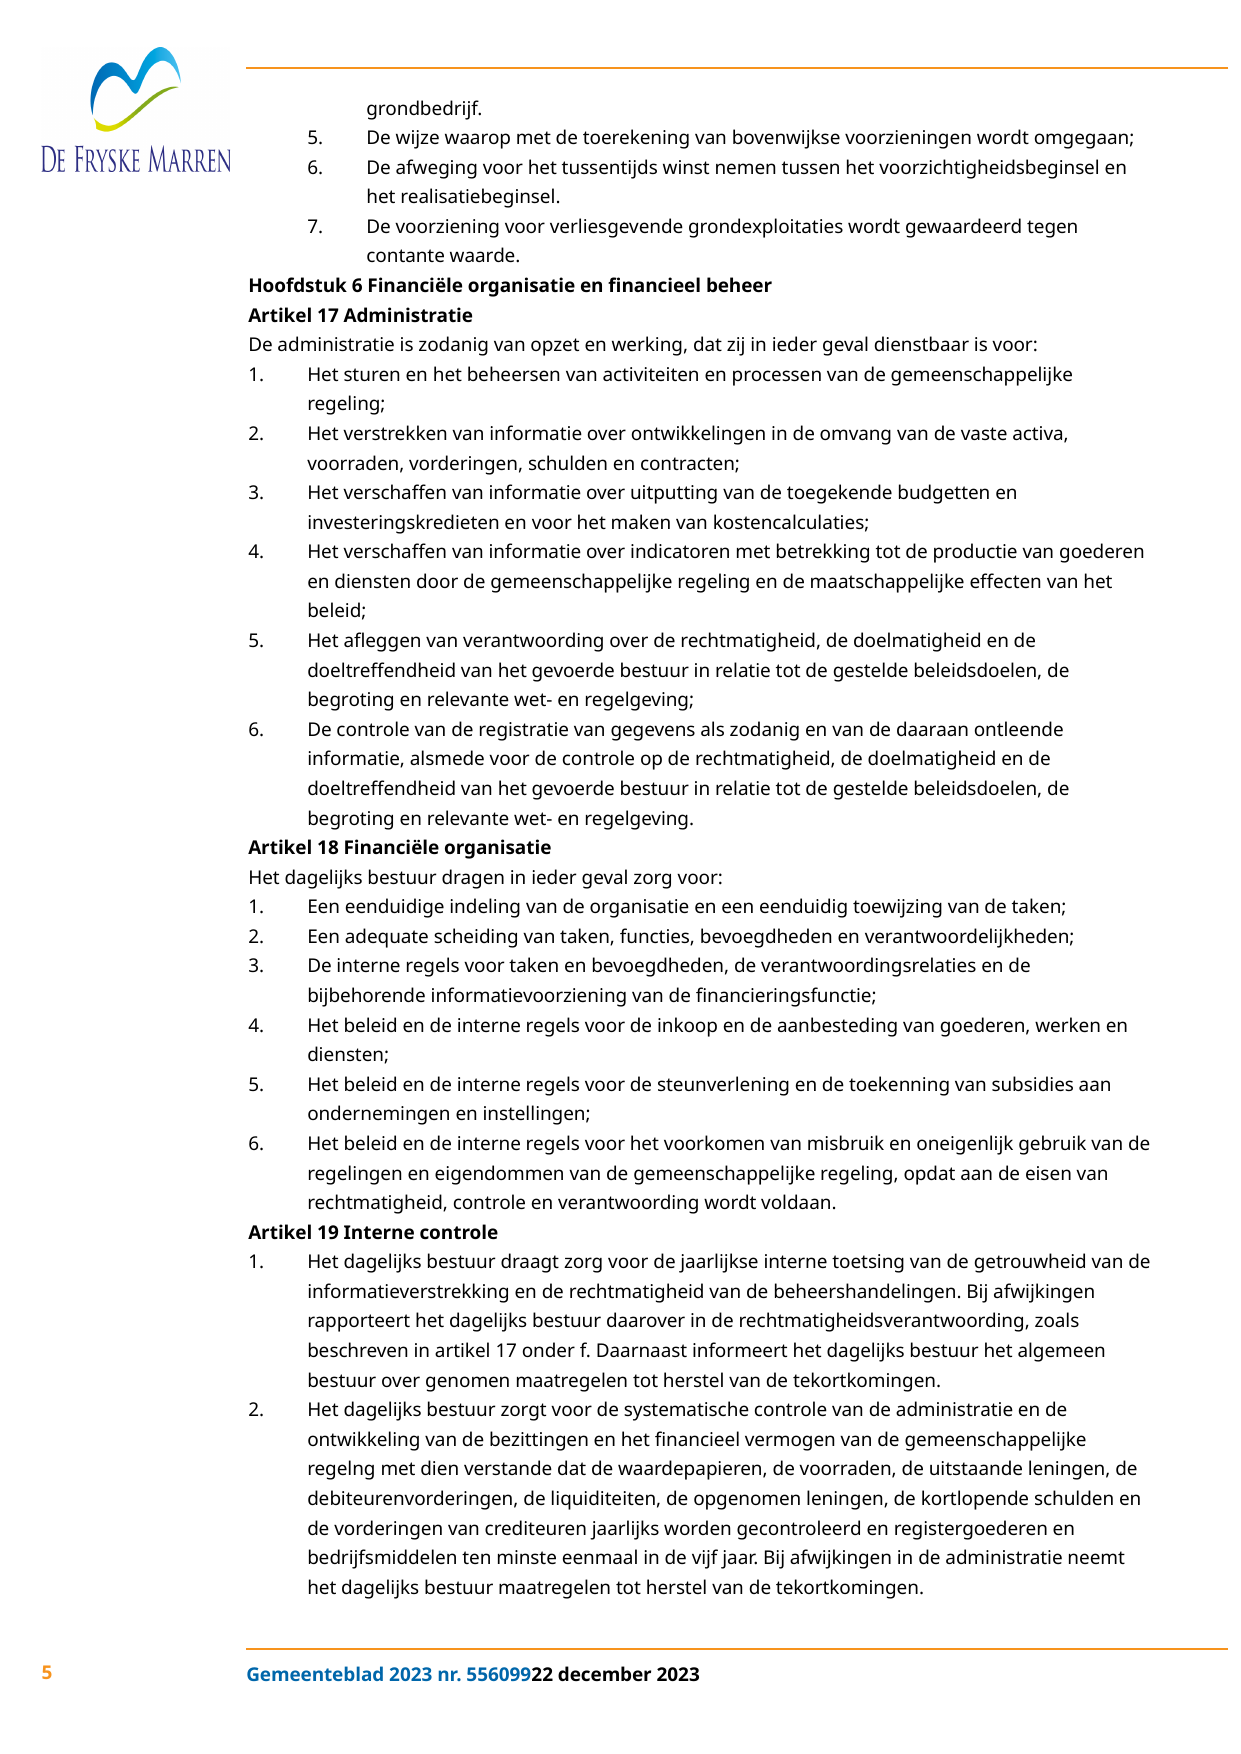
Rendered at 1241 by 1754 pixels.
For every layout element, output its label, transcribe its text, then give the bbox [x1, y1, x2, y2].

list Een eenduidige indeling van de organisatie en een eenduidig toewijzing van de taken; [248, 893, 1152, 919]
text Artikel 19 Interne controle [248, 1219, 1152, 1245]
list De afweging voor het tussentijds winst nemen tussen het voorzichtigheidsbeginsel en het realisatiebeginsel. [307, 154, 1152, 209]
list Het sturen en het beheersen van activiteiten en processen van de gemeenschappelijke regeling; [248, 361, 1152, 416]
list Het verstrekken van informatie over ontwikkelingen in de omvang van de vaste activa, voorraden, vorderingen, schulden en contracten; [248, 420, 1152, 476]
list Het beleid en de interne regels voor de inkoop en de aanbesteding van goederen, werken en diensten; [248, 1012, 1152, 1067]
list De wijze waarop met de toerekening van bovenwijkse voorzieningen wordt omgegaan; [307, 124, 1152, 150]
list grondbedrijf. [307, 95, 1152, 121]
list Het beleid en de interne regels voor de steunverlening en de toekenning van subsidies aan ondernemingen en instellingen; [248, 1071, 1152, 1126]
text Artikel 17 Administratie [248, 302, 1152, 328]
text De administratie is zodanig van opzet en werking, dat zij in ieder geval dienstbaar is voor: [248, 331, 1152, 357]
list Een adequate scheiding van taken, functies, bevoegdheden en verantwoordelijkheden; [248, 923, 1152, 949]
list Het dagelijks bestuur draagt zorg voor de jaarlijkse interne toetsing van de getrouwheid van de informatieverstrekking en de rechtmatigheid van de beheershandelingen. Bij afwijkingen rapporteert het dagelijks bestuur daarover in de rechtmatigheidsverantwoording, zoals beschreven in artikel 17 onder f. Daarnaast informeert het dagelijks bestuur het algemeen bestuur over genomen maatregelen tot herstel van de tekortkomingen. [248, 1248, 1152, 1393]
list De voorziening voor verliesgevende grondexploitaties wordt gewaardeerd tegen contante waarde. [307, 213, 1152, 268]
list Het verschaffen van informatie over indicatoren met betrekking tot de productie van goederen en diensten door de gemeenschappelijke regeling en de maatschappelijke effecten van het beleid; [248, 538, 1152, 623]
list Het afleggen van verantwoording over de rechtmatigheid, de doelmatigheid en de doeltreffendheid van het gevoerde bestuur in relatie tot de gestelde beleidsdoelen, de begroting en relevante wet- en regelgeving; [248, 627, 1152, 712]
text Het dagelijks bestuur dragen in ieder geval zorg voor: [248, 864, 1152, 890]
picture [41, 47, 231, 172]
list Het dagelijks bestuur zorgt voor de systematische controle van de administratie en de ontwikkeling van de bezittingen en het financieel vermogen van de gemeenschappelijke regelng met dien verstande dat de waardepapieren, de voorraden, de uitstaande leningen, de debiteurenvorderingen, de liquiditeiten, de opgenomen leningen, de kortlopende schulden en de vorderingen van crediteuren jaarlijks worden gecontroleerd en registergoederen en bedrijfsmiddelen ten minste eenmaal in de vijf jaar. Bij afwijkingen in de administratie neemt het dagelijks bestuur maatregelen tot herstel van de tekortkomingen. [248, 1396, 1152, 1600]
text Artikel 18 Financiële organisatie [248, 834, 1152, 860]
list De interne regels voor taken en bevoegdheden, de verantwoordingsrelaties en de bijbehorende informatievoorziening van de financieringsfunctie; [248, 953, 1152, 1008]
list Het verschaffen van informatie over uitputting van de toegekende budgetten en investeringskredieten en voor het maken van kostencalculaties; [248, 479, 1152, 535]
list Het beleid en de interne regels voor het voorkomen van misbruik en oneigenlijk gebruik van de regelingen en eigendommen van de gemeenschappelijke regeling, opdat aan de eisen van rechtmatigheid, controle en verantwoording wordt voldaan. [248, 1130, 1152, 1215]
text Hoofdstuk 6 Financiële organisatie en financieel beheer [248, 272, 1152, 298]
list De controle van de registratie van gegevens als zodanig en van de daaraan ontleende informatie, alsmede voor de controle op de rechtmatigheid, de doelmatigheid en de doeltreffendheid van het gevoerde bestuur in relatie tot de gestelde beleidsdoelen, de begroting en relevante wet- en regelgeving. [248, 716, 1152, 831]
